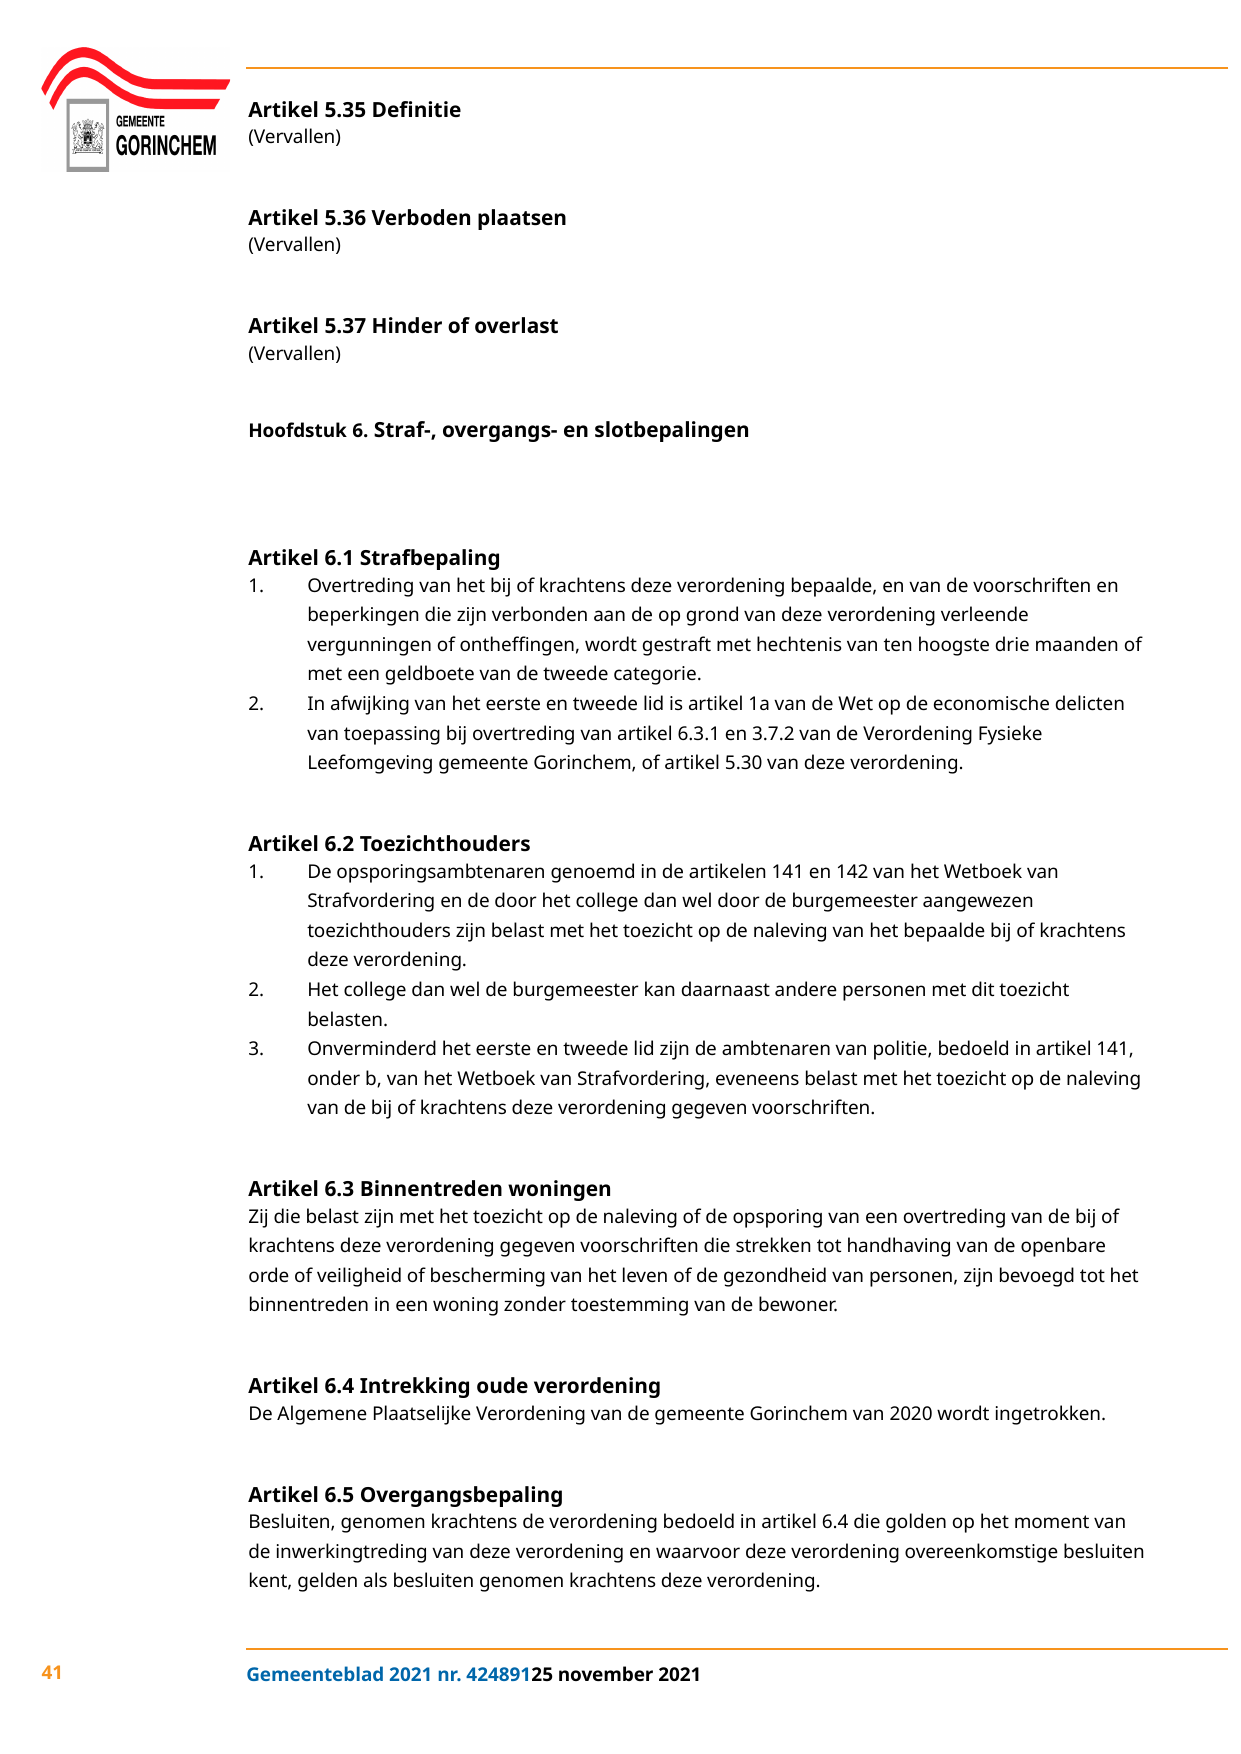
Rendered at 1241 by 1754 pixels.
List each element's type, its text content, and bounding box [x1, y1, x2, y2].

text Besluiten, genomen krachtens de verordening bedoeld in artikel 6.4 die golden op het moment van de inwerkingtreding van deze verordening en waarvoor deze verordening overeenkomstige besluiten kent, gelden als besluiten genomen krachtens deze verordening. [248, 1508, 1152, 1593]
text Artikel 6.3 Binnentreden woningen [248, 1174, 1152, 1203]
list In afwijking van het eerste en tweede lid is artikel 1a van de Wet op de economische delicten van toepassing bij overtreding van artikel 6.3.1 en 3.7.2 van de Verordening Fysieke Leefomgeving gemeente Gorinchem, of artikel 5.30 van deze verordening. [248, 690, 1152, 775]
list Het college dan wel de burgemeester kan daarnaast andere personen met dit toezicht belasten. [248, 976, 1152, 1031]
text Hoofdstuk 6. Straf-, overgangs- en slotbepalingen [248, 415, 1152, 444]
text (Vervallen) [248, 123, 1152, 149]
picture [41, 47, 231, 172]
text Artikel 6.4 Intrekking oude verordening [248, 1372, 1152, 1400]
text De Algemene Plaatselijke Verordening van de gemeente Gorinchem van 2020 wordt ingetrokken. [248, 1400, 1152, 1426]
text Artikel 5.36 Verboden plaatsen [248, 203, 1152, 232]
text Artikel 5.35 Definitie [248, 95, 1152, 123]
text (Vervallen) [248, 232, 1152, 257]
list Onverminderd het eerste en tweede lid zijn de ambtenaren van politie, bedoeld in artikel 141, onder b, van het Wetboek van Strafvordering, eveneens belast met het toezicht op de naleving van de bij of krachtens deze verordening gegeven voorschriften. [248, 1035, 1152, 1120]
text Artikel 6.2 Toezichthouders [248, 829, 1152, 858]
list De opsporingsambtenaren genoemd in de artikelen 141 en 142 van het Wetboek van Strafvordering en de door het college dan wel door de burgemeester aangewezen toezichthouders zijn belast met het toezicht op de naleving van het bepaalde bij of krachtens deze verordening. [248, 858, 1152, 972]
text Artikel 5.37 Hinder of overlast [248, 312, 1152, 340]
text Artikel 6.1 Strafbepaling [248, 543, 1152, 572]
text Artikel 6.5 Overgangsbepaling [248, 1480, 1152, 1508]
list Overtreding van het bij of krachtens deze verordening bepaalde, en van de voorschriften en beperkingen die zijn verbonden aan de op grond van deze verordening verleende vergunningen of ontheffingen, wordt gestraft met hechtenis van ten hoogste drie maanden of met een geldboete van de tweede categorie. [248, 572, 1152, 686]
text (Vervallen) [248, 340, 1152, 366]
text Zij die belast zijn met het toezicht op de naleving of de opsporing van een overtreding van de bij of krachtens deze verordening gegeven voorschriften die strekken tot handhaving van de openbare orde of veiligheid of bescherming van het leven of de gezondheid van personen, zijn bevoegd tot het binnentreden in een woning zonder toestemming van de bewoner. [248, 1203, 1152, 1317]
